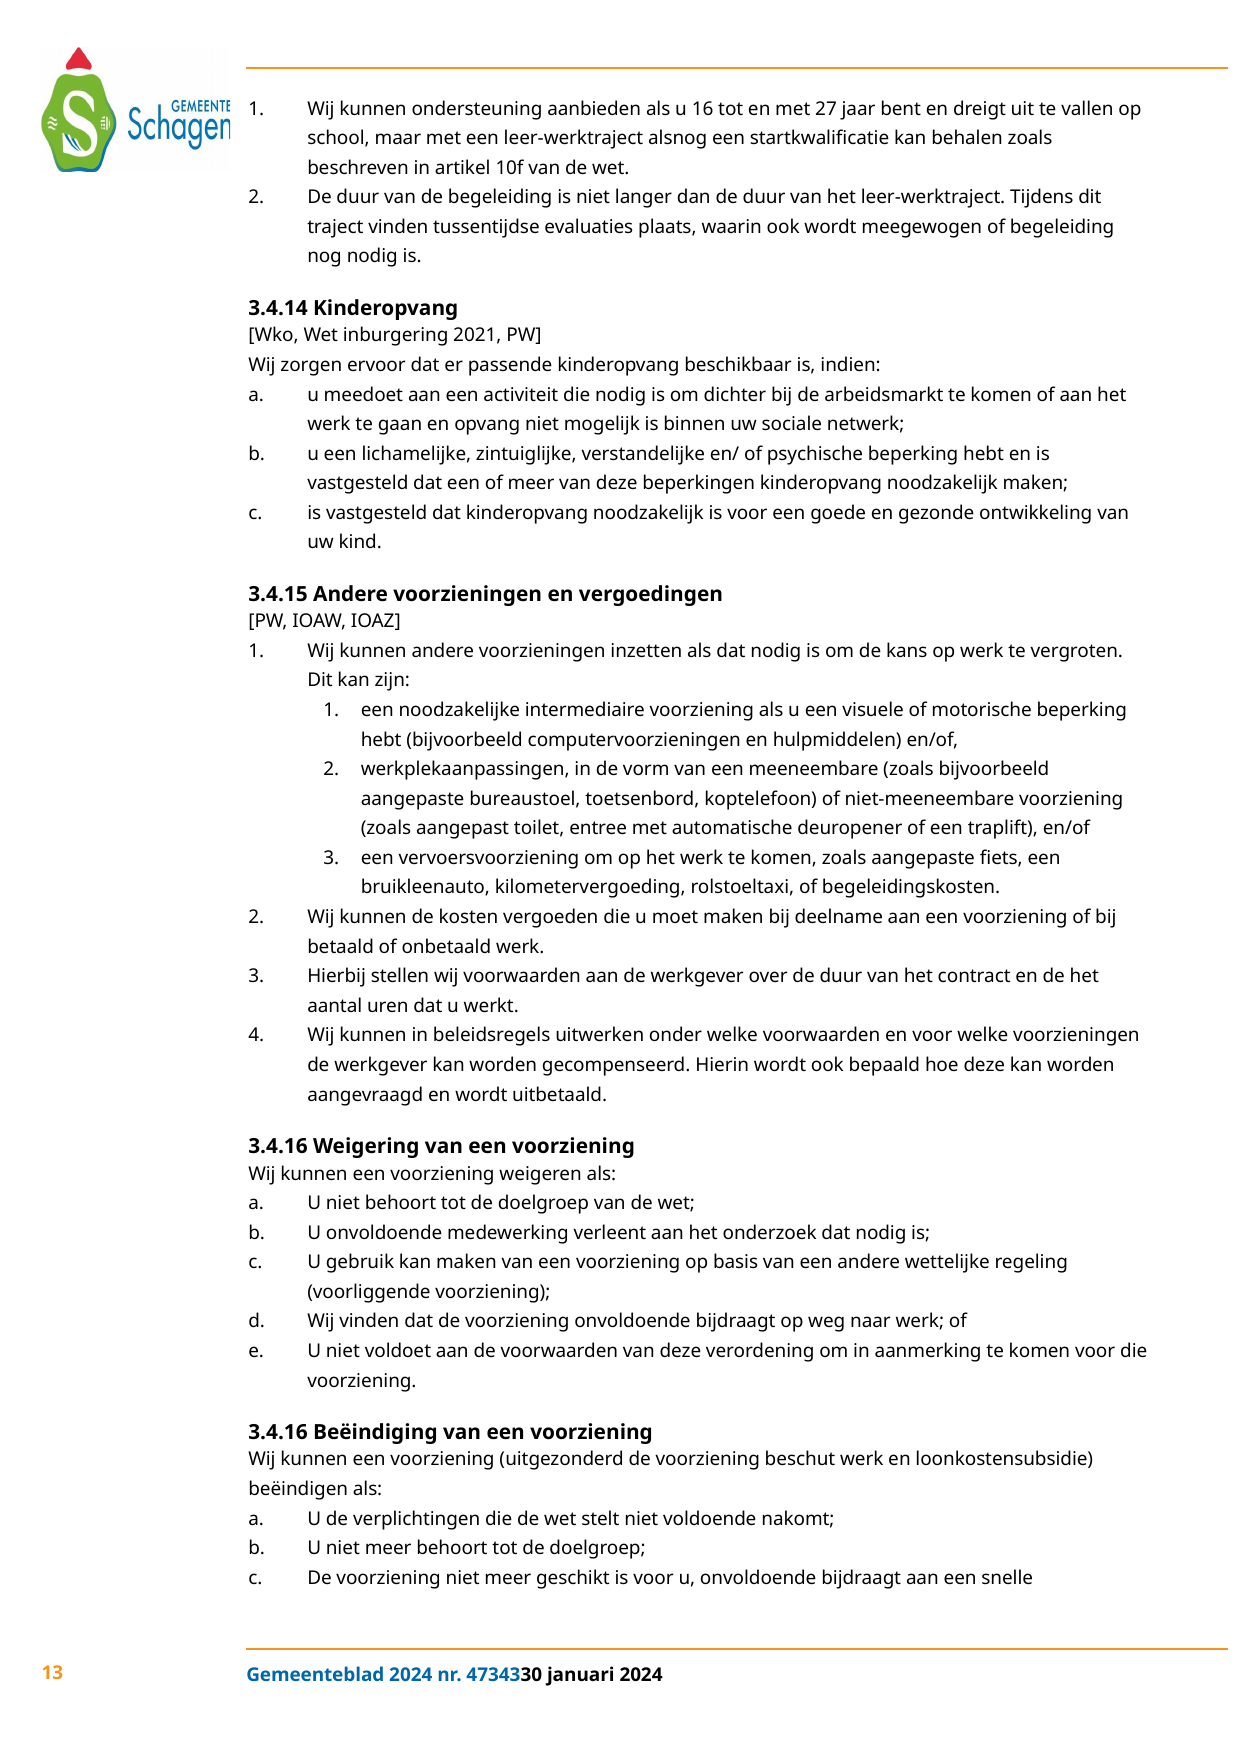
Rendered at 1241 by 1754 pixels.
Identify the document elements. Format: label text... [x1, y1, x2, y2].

list Wij kunnen in beleidsregels uitwerken onder welke voorwaarden en voor welke voorzieningen de werkgever kan worden gecompenseerd. Hierin wordt ook bepaald hoe deze kan worden aangevraagd en wordt uitbetaald. [248, 1022, 1152, 1107]
text 3.4.15 Andere voorzieningen en vergoedingen [248, 579, 1152, 607]
text Wij kunnen een voorziening (uitgezonderd de voorziening beschut werk en loonkostensubsidie) beëindigen als: [248, 1446, 1152, 1501]
list Dit kan zijn: [248, 667, 1152, 692]
list Wij kunnen de kosten vergoeden die u moet maken bij deelname aan een voorziening of bij betaald of onbetaald werk. [248, 903, 1152, 959]
list Hierbij stellen wij voorwaarden aan de werkgever over de duur van het contract en de het aantal uren dat u werkt. [248, 962, 1152, 1018]
list De voorziening niet meer geschikt is voor u, onvoldoende bijdraagt aan een snelle [248, 1564, 1152, 1590]
text [PW, IOAW, IOAZ] [248, 607, 1152, 633]
text Wij zorgen ervoor dat er passende kinderopvang beschikbaar is, indien: [248, 351, 1152, 377]
list een vervoersvoorziening om op het werk te komen, zoals aangepaste fiets, een bruikleenauto, kilometervergoeding, rolstoeltaxi, of begeleidingskosten. [323, 844, 1152, 899]
text 3.4.16 Weigering van een voorziening [248, 1131, 1152, 1160]
text [Wko, Wet inburgering 2021, PW] [248, 322, 1152, 347]
text 3.4.14 Kinderopvang [248, 293, 1152, 322]
list De duur van de begeleiding is niet langer dan de duur van het leer-werktraject. Tijdens dit traject vinden tussentijdse evaluaties plaats, waarin ook wordt meegewogen of begeleiding nog nodig is. [248, 183, 1152, 268]
text Wij kunnen een voorziening weigeren als: [248, 1160, 1152, 1185]
text 3.4.16 Beëindiging van een voorziening [248, 1417, 1152, 1446]
list U de verplichtingen die de wet stelt niet voldoende nakomt; [248, 1505, 1152, 1531]
list Wij vinden dat de voorziening onvoldoende bijdraagt op weg naar werk; of [248, 1308, 1152, 1333]
list is vastgesteld dat kinderopvang noodzakelijk is voor een goede en gezonde ontwikkeling van uw kind. [248, 499, 1152, 554]
list U niet voldoet aan de voorwaarden van deze verordening om in aanmerking te komen voor die voorziening. [248, 1337, 1152, 1392]
list U gebruik kan maken van een voorziening op basis van een andere wettelijke regeling (voorliggende voorziening); [248, 1248, 1152, 1304]
picture [41, 47, 231, 172]
list u meedoet aan een activiteit die nodig is om dichter bij de arbeidsmarkt te komen of aan het werk te gaan en opvang niet mogelijk is binnen uw sociale netwerk; [248, 381, 1152, 436]
list U onvoldoende medewerking verleent aan het onderzoek dat nodig is; [248, 1219, 1152, 1244]
list werkplekaanpassingen, in de vorm van een meeneembare (zoals bijvoorbeeld aangepaste bureaustoel, toetsenbord, koptelefoon) of niet-meeneembare voorziening (zoals aangepast toilet, entree met automatische deuropener of een traplift), en/of [323, 755, 1152, 840]
list een noodzakelijke intermediaire voorziening als u een visuele of motorische beperking hebt (bijvoorbeeld computervoorzieningen en hulpmiddelen) en/of, [323, 696, 1152, 752]
list U niet behoort tot de doelgroep van de wet; [248, 1189, 1152, 1215]
list Wij kunnen ondersteuning aanbieden als u 16 tot en met 27 jaar bent en dreigt uit te vallen op school, maar met een leer-werktraject alsnog een startkwalificatie kan behalen zoals beschreven in artikel 10f van de wet. [248, 95, 1152, 180]
list u een lichamelijke, zintuiglijke, verstandelijke en/ of psychische beperking hebt en is vastgesteld dat een of meer van deze beperkingen kinderopvang noodzakelijk maken; [248, 440, 1152, 495]
list Wij kunnen andere voorzieningen inzetten als dat nodig is om de kans op werk te vergroten. [248, 637, 1152, 663]
list U niet meer behoort tot de doelgroep; [248, 1534, 1152, 1560]
